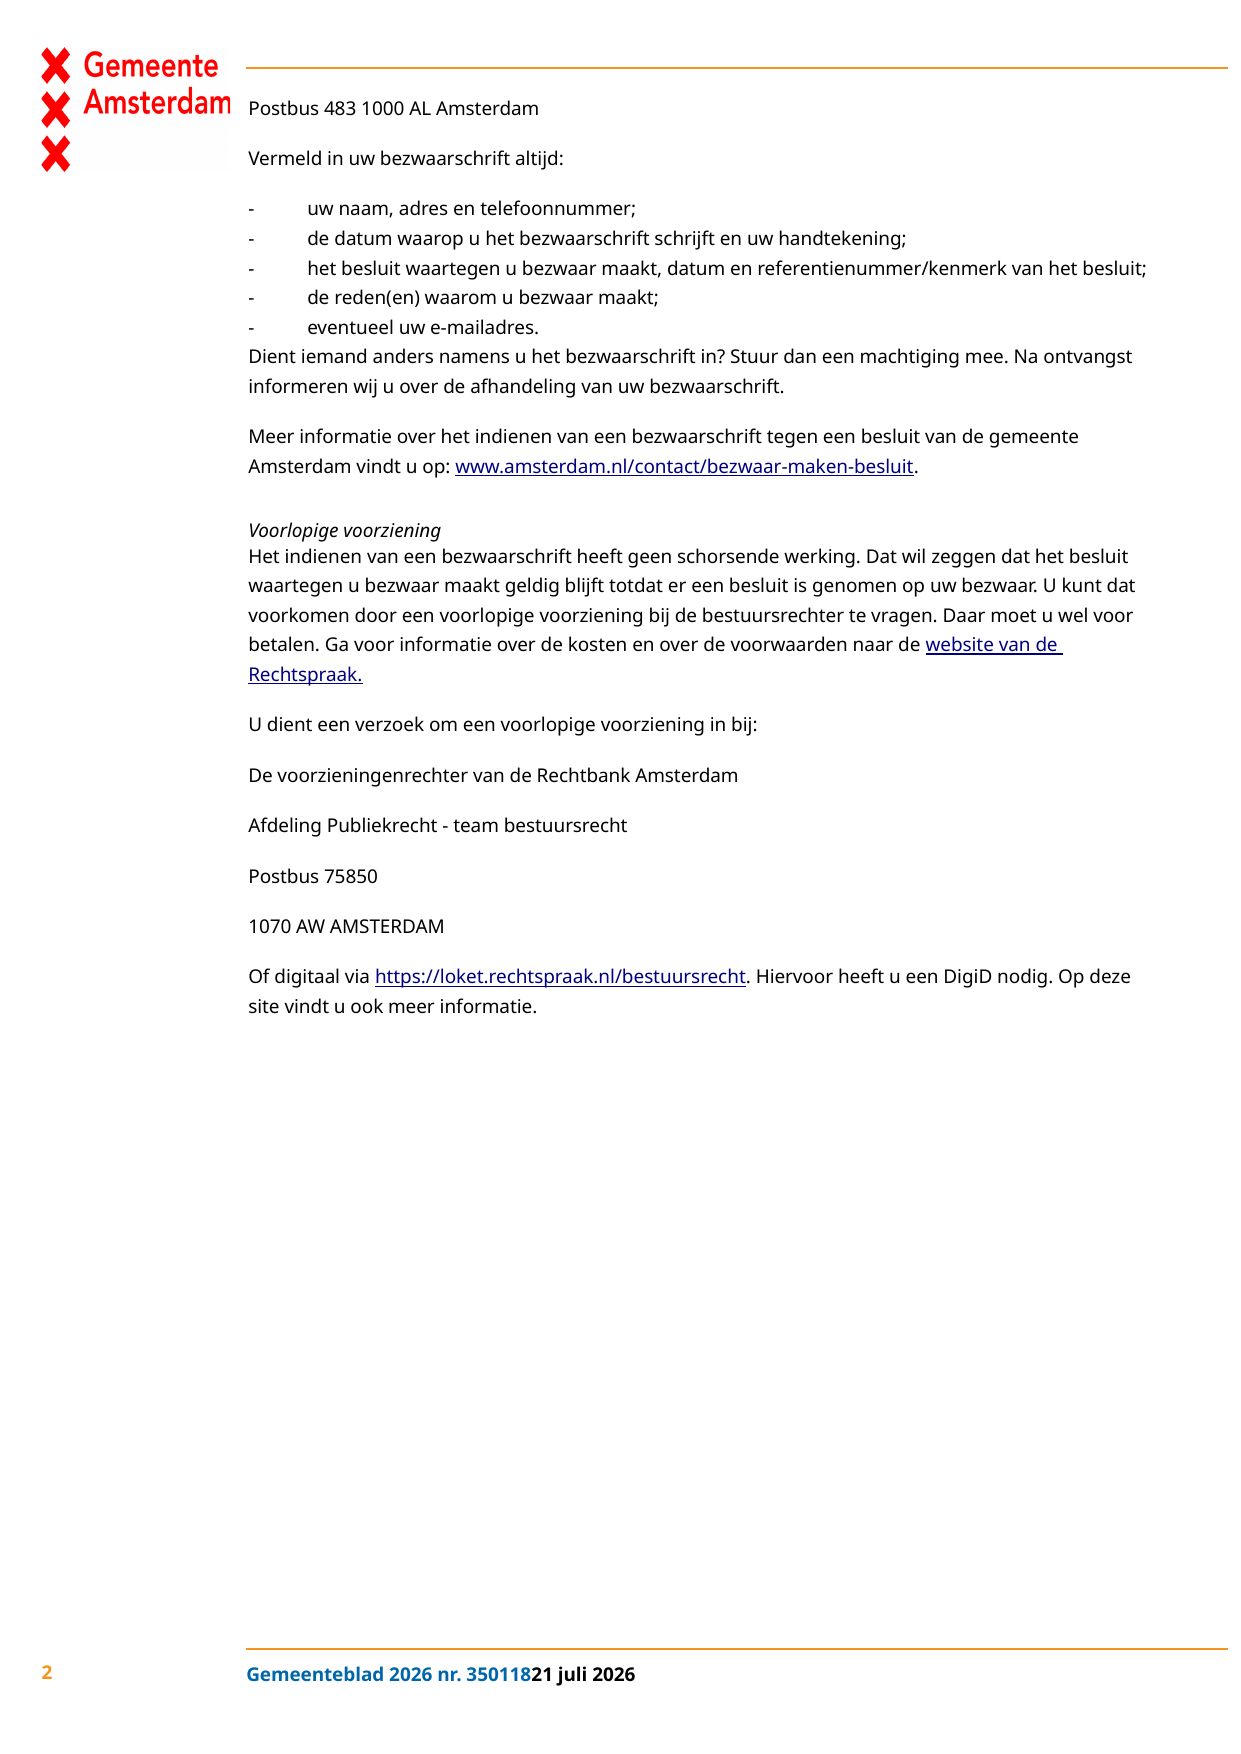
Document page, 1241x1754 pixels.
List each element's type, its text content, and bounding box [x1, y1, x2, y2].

text De voorzieningenrechter van de Rechtbank Amsterdam [248, 762, 1152, 788]
list de datum waarop u het bezwaarschrift schrijft en uw handtekening; [248, 225, 1152, 251]
text U dient een verzoek om een voorlopige voorziening in bij: [248, 712, 1152, 737]
text Meer informatie over het indienen van een bezwaarschrift tegen een besluit van de gemeente Amsterdam vindt u op: www.amsterdam.nl/contact/bezwaar-maken-besluit. [248, 423, 1152, 479]
text Postbus 483 1000 AL Amsterdam [248, 95, 1152, 121]
list eventueel uw e-mailadres. [248, 314, 1152, 340]
list het besluit waartegen u bezwaar maakt, datum en referentienummer/kenmerk van het besluit; [248, 255, 1152, 281]
text Postbus 75850 [248, 863, 1152, 888]
text Voorlopige voorziening [248, 517, 1152, 543]
text Of digitaal via https://loket.rechtspraak.nl/bestuursrecht. Hiervoor heeft u een DigiD nodig. Op deze site vindt u ook meer informatie. [248, 964, 1152, 1019]
text 1070 AW AMSTERDAM [248, 913, 1152, 939]
text Afdeling Publiekrecht - team bestuursrecht [248, 812, 1152, 838]
list uw naam, adres en telefoonnummer; [248, 196, 1152, 221]
list de reden(en) waarom u bezwaar maakt; [248, 284, 1152, 310]
text Het indienen van een bezwaarschrift heeft geen schorsende werking. Dat wil zeggen dat het besluit waartegen u bezwaar maakt geldig blijft totdat er een besluit is genomen op uw bezwaar. U kunt dat voorkomen door een voorlopige voorziening bij de bestuursrechter te vragen. Daar moet u wel voor betalen. Ga voor informatie over de kosten en over de voorwaarden naar de website van de Rechtspraak. [248, 543, 1152, 687]
picture [41, 47, 231, 172]
text Vermeld in uw bezwaarschrift altijd: [248, 145, 1152, 171]
text Dient iemand anders namens u het bezwaarschrift in? Stuur dan een machtiging mee. Na ontvangst informeren wij u over de afhandeling van uw bezwaarschrift. [248, 343, 1152, 399]
